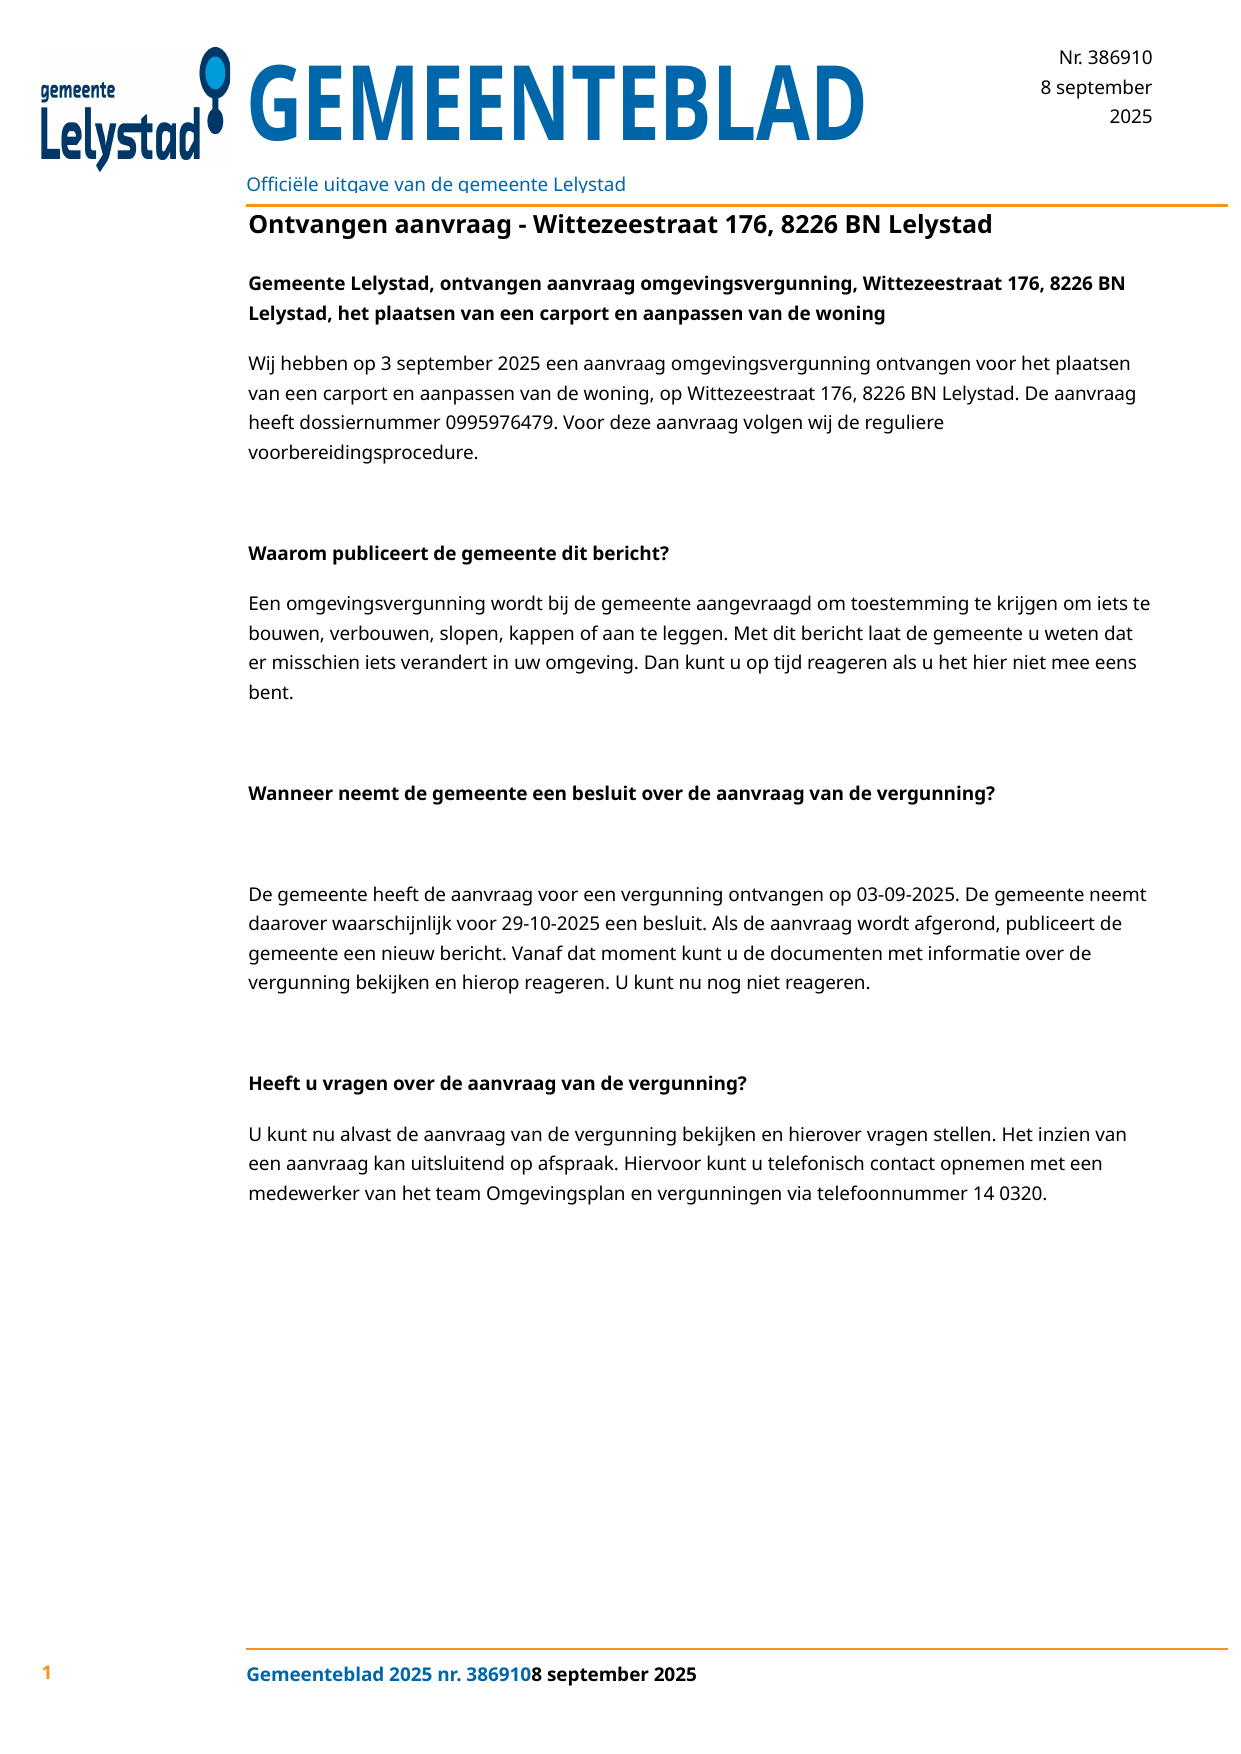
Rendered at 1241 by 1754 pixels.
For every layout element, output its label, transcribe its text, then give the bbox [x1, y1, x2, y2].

text Een omgevingsvergunning wordt bij de gemeente aangevraagd om toestemming te krijgen om iets te bouwen, verbouwen, slopen, kappen of aan te leggen. Met dit bericht laat de gemeente u weten dat er misschien iets verandert in uw omgeving. Dan kunt u op tijd reageren als u het hier niet mee eens bent. [248, 590, 1152, 705]
text Gemeente Lelystad, ontvangen aanvraag omgevingsvergunning, Wittezeestraat 176, 8226 BN Lelystad, het plaatsen van een carport en aanpassen van de woning [248, 270, 1152, 326]
text Waarom publiceert de gemeente dit bericht? [248, 540, 1152, 566]
text Wanneer neemt de gemeente een besluit over de aanvraag van de vergunning? [248, 780, 1152, 806]
text U kunt nu alvast de aanvraag van de vergunning bekijken en hierover vragen stellen. Het inzien van een aanvraag kan uitsluitend op afspraak. Hiervoor kunt u telefonisch contact opnemen met een medewerker van het team Omgevingsplan en vergunningen via telefoonnummer 14 0320. [248, 1121, 1152, 1206]
text Wij hebben op 3 september 2025 een aanvraag omgevingsvergunning ontvangen voor het plaatsen van een carport en aanpassen van de woning, op Wittezeestraat 176, 8226 BN Lelystad. De aanvraag heeft dossiernummer 0995976479. Voor deze aanvraag volgen wij de reguliere voorbereidingsprocedure. [248, 350, 1152, 465]
picture [41, 47, 231, 172]
text Ontvangen aanvraag - Wittezeestraat 176, 8226 BN Lelystad [248, 207, 1152, 241]
text De gemeente heeft de aanvraag voor een vergunning ontvangen op 03-09-2025. De gemeente neemt daarover waarschijnlijk voor 29-10-2025 een besluit. Als de aanvraag wordt afgerond, publiceert de gemeente een nieuw bericht. Vanaf dat moment kunt u de documenten met informatie over de vergunning bekijken en hierop reageren. U kunt nu nog niet reageren. [248, 881, 1152, 995]
text Heeft u vragen over de aanvraag van de vergunning? [248, 1070, 1152, 1096]
